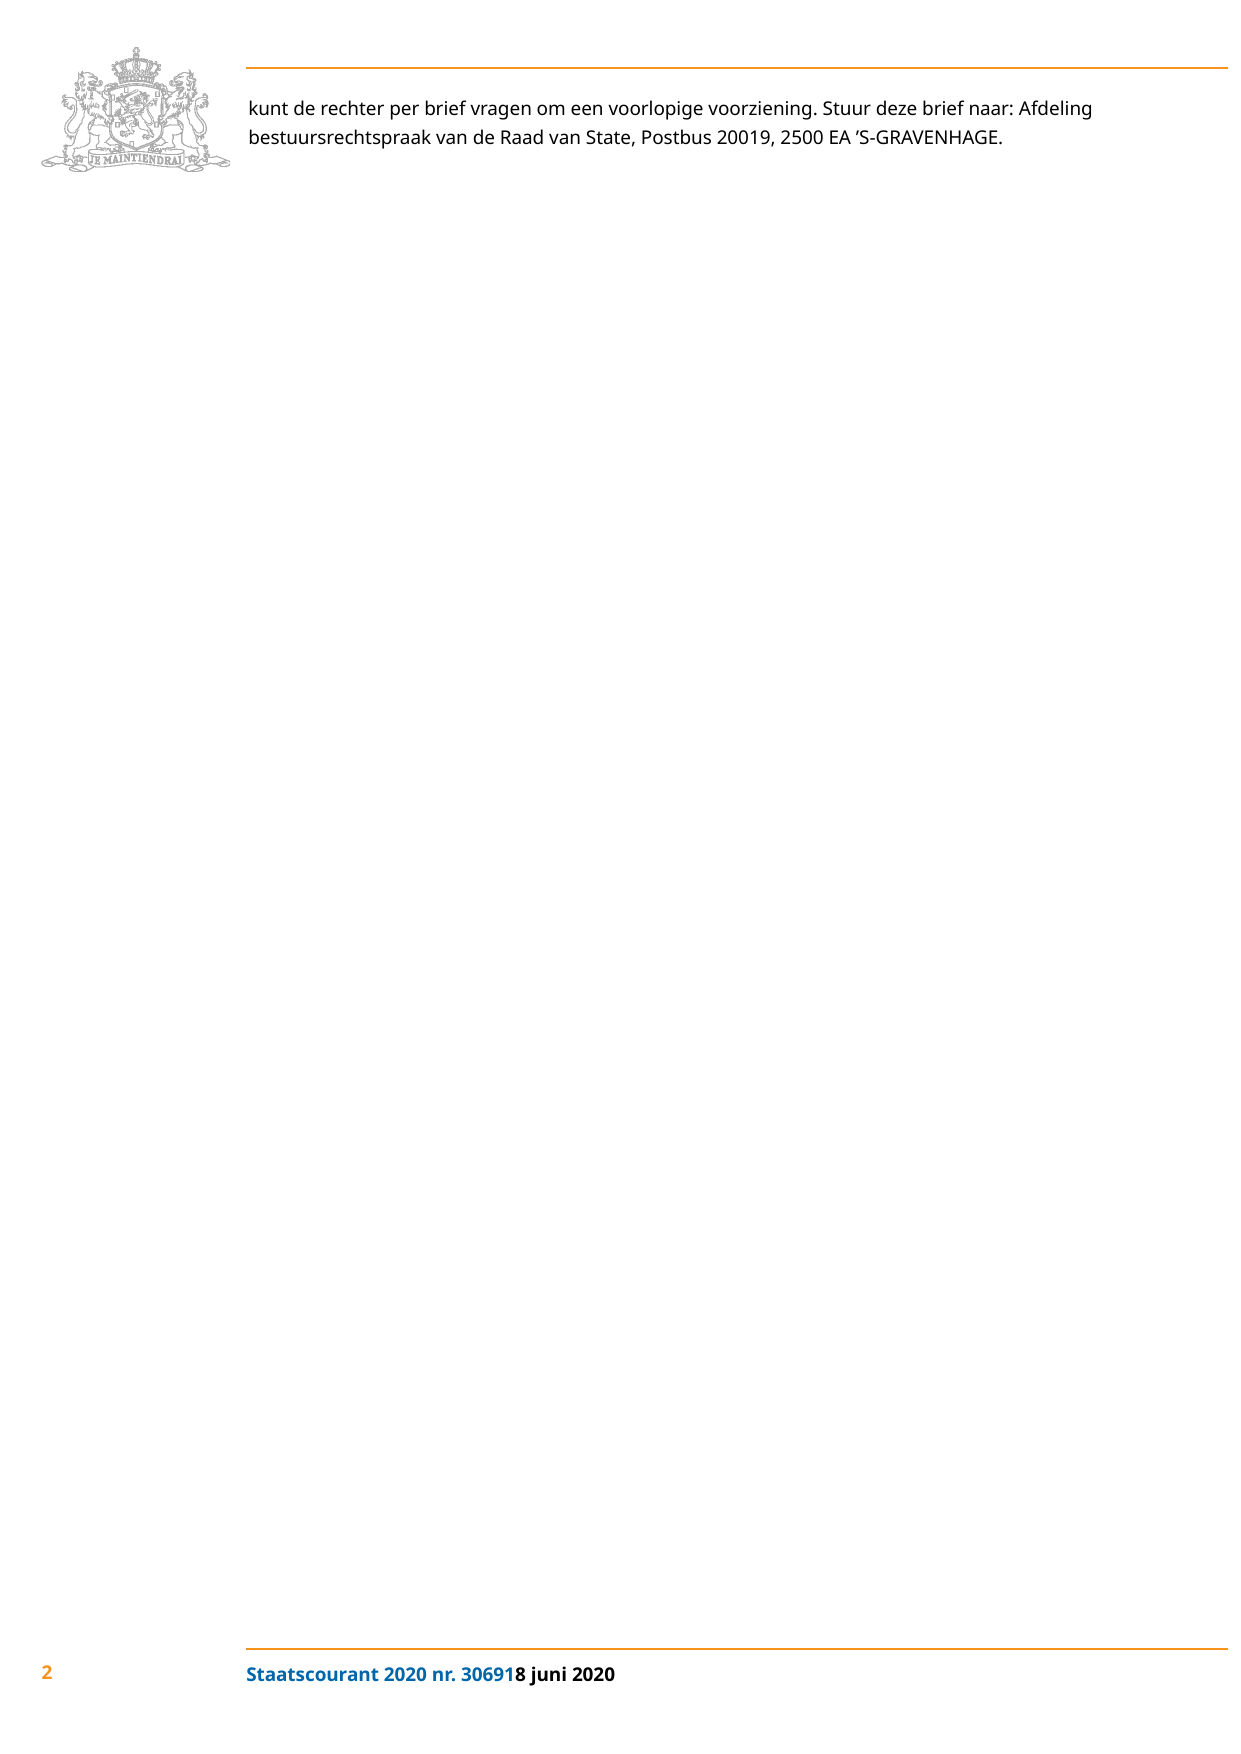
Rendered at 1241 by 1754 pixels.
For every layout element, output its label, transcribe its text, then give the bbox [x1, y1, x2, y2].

picture [41, 47, 231, 172]
text kunt de rechter per brief vragen om een voorlopige voorziening. Stuur deze brief naar: Afdeling bestuursrechtspraak van de Raad van State, Postbus 20019, 2500 EA ’S-GRAVENHAGE. [248, 95, 1152, 150]
